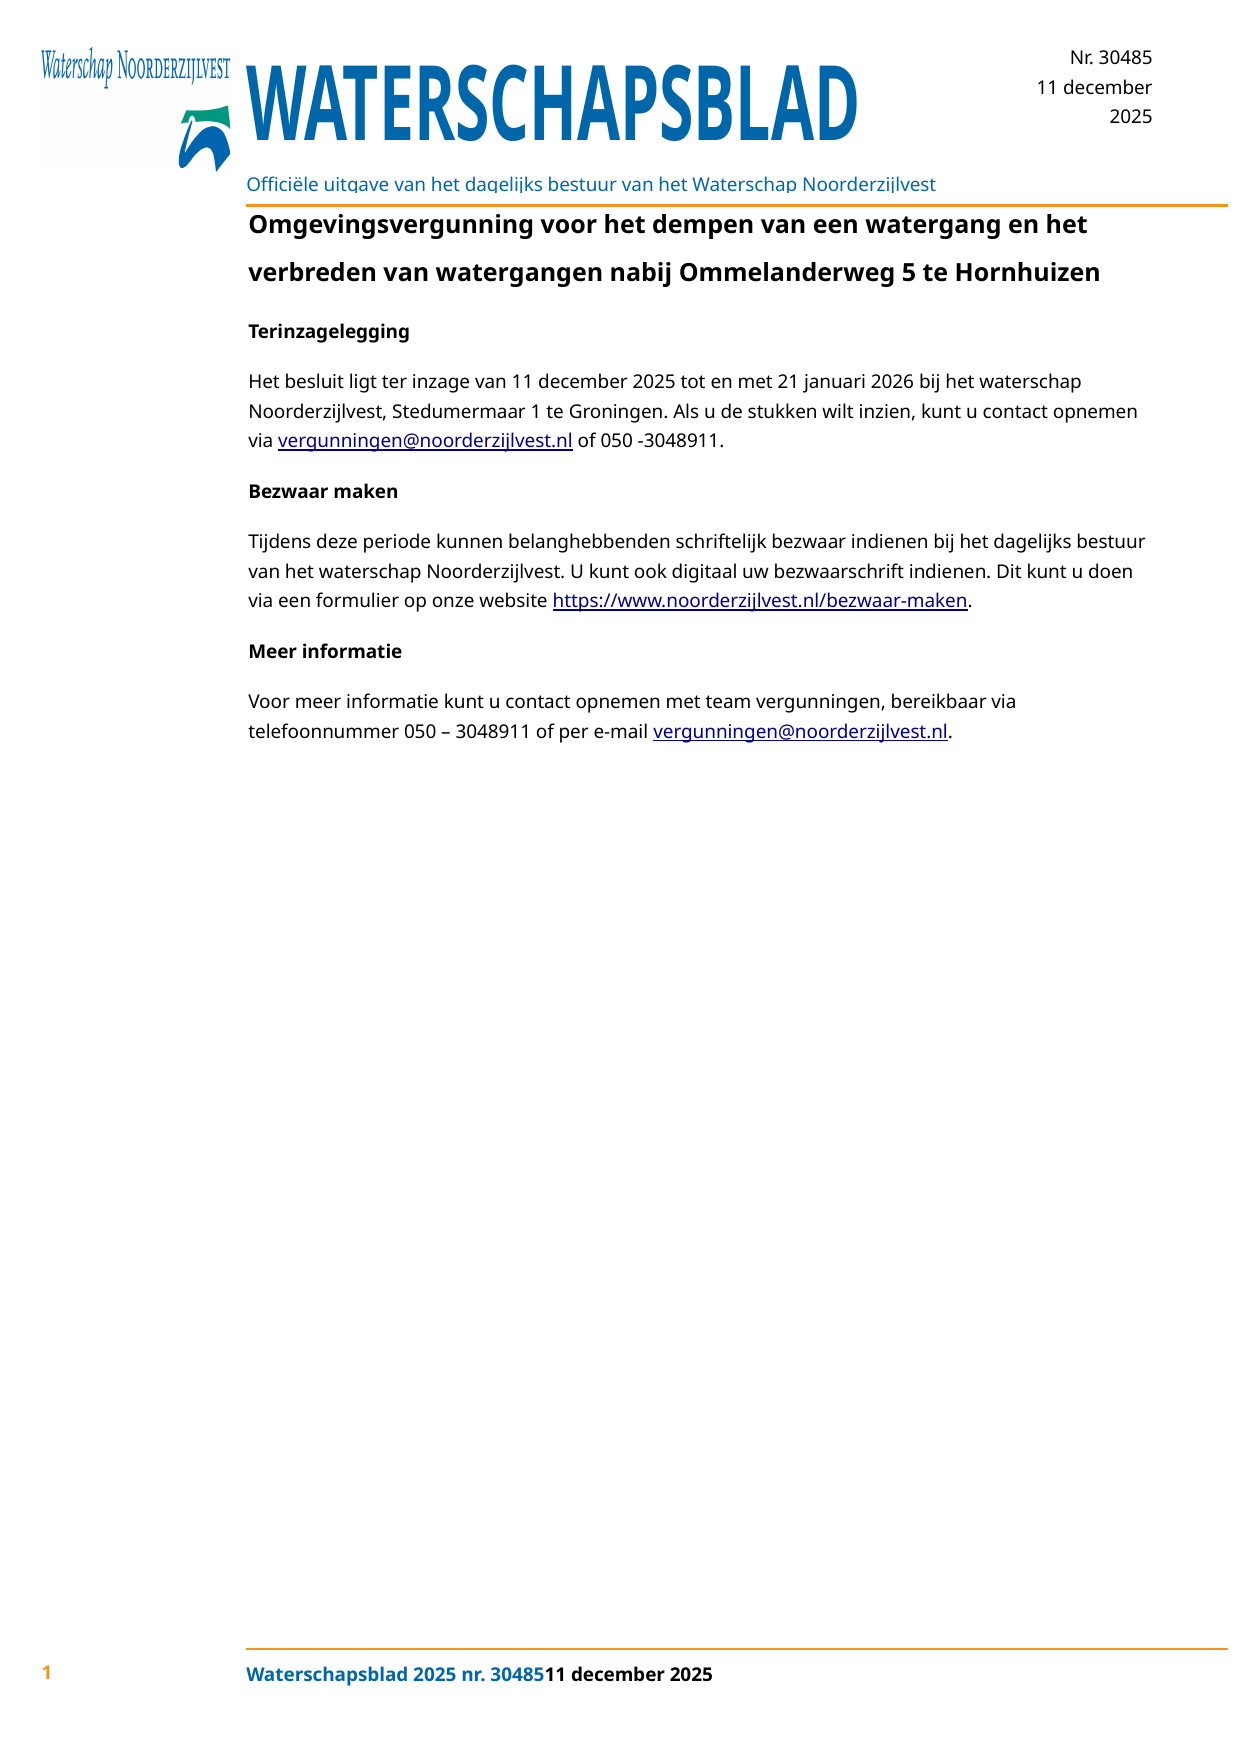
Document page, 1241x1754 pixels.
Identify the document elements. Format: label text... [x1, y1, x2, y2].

text Voor meer informatie kunt u contact opnemen met team vergunningen, bereikbaar via telefoonnummer 050 – 3048911 of per e-mail vergunningen@noorderzijlvest.nl. [248, 688, 1152, 744]
text Meer informatie [248, 638, 1152, 664]
text Het besluit ligt ter inzage van 11 december 2025 tot en met 21 januari 2026 bij het waterschap Noorderzijlvest, Stedumermaar 1 te Groningen. Als u de stukken wilt inzien, kunt u contact opnemen via vergunningen@noorderzijlvest.nl of 050 -3048911. [248, 368, 1152, 453]
text Omgevingsvergunning voor het dempen van een watergang en het verbreden van watergangen nabij Ommelanderweg 5 te Hornhuizen [248, 207, 1152, 288]
picture [41, 47, 231, 172]
text Tijdens deze periode kunnen belanghebbenden schriftelijk bezwaar indienen bij het dagelijks bestuur van het waterschap Noorderzijlvest. U kunt ook digitaal uw bezwaarschrift indienen. Dit kunt u doen via een formulier op onze website https://www.noorderzijlvest.nl/bezwaar-maken. [248, 528, 1152, 613]
text Bezwaar maken [248, 478, 1152, 504]
text Terinzagelegging [248, 318, 1152, 344]
